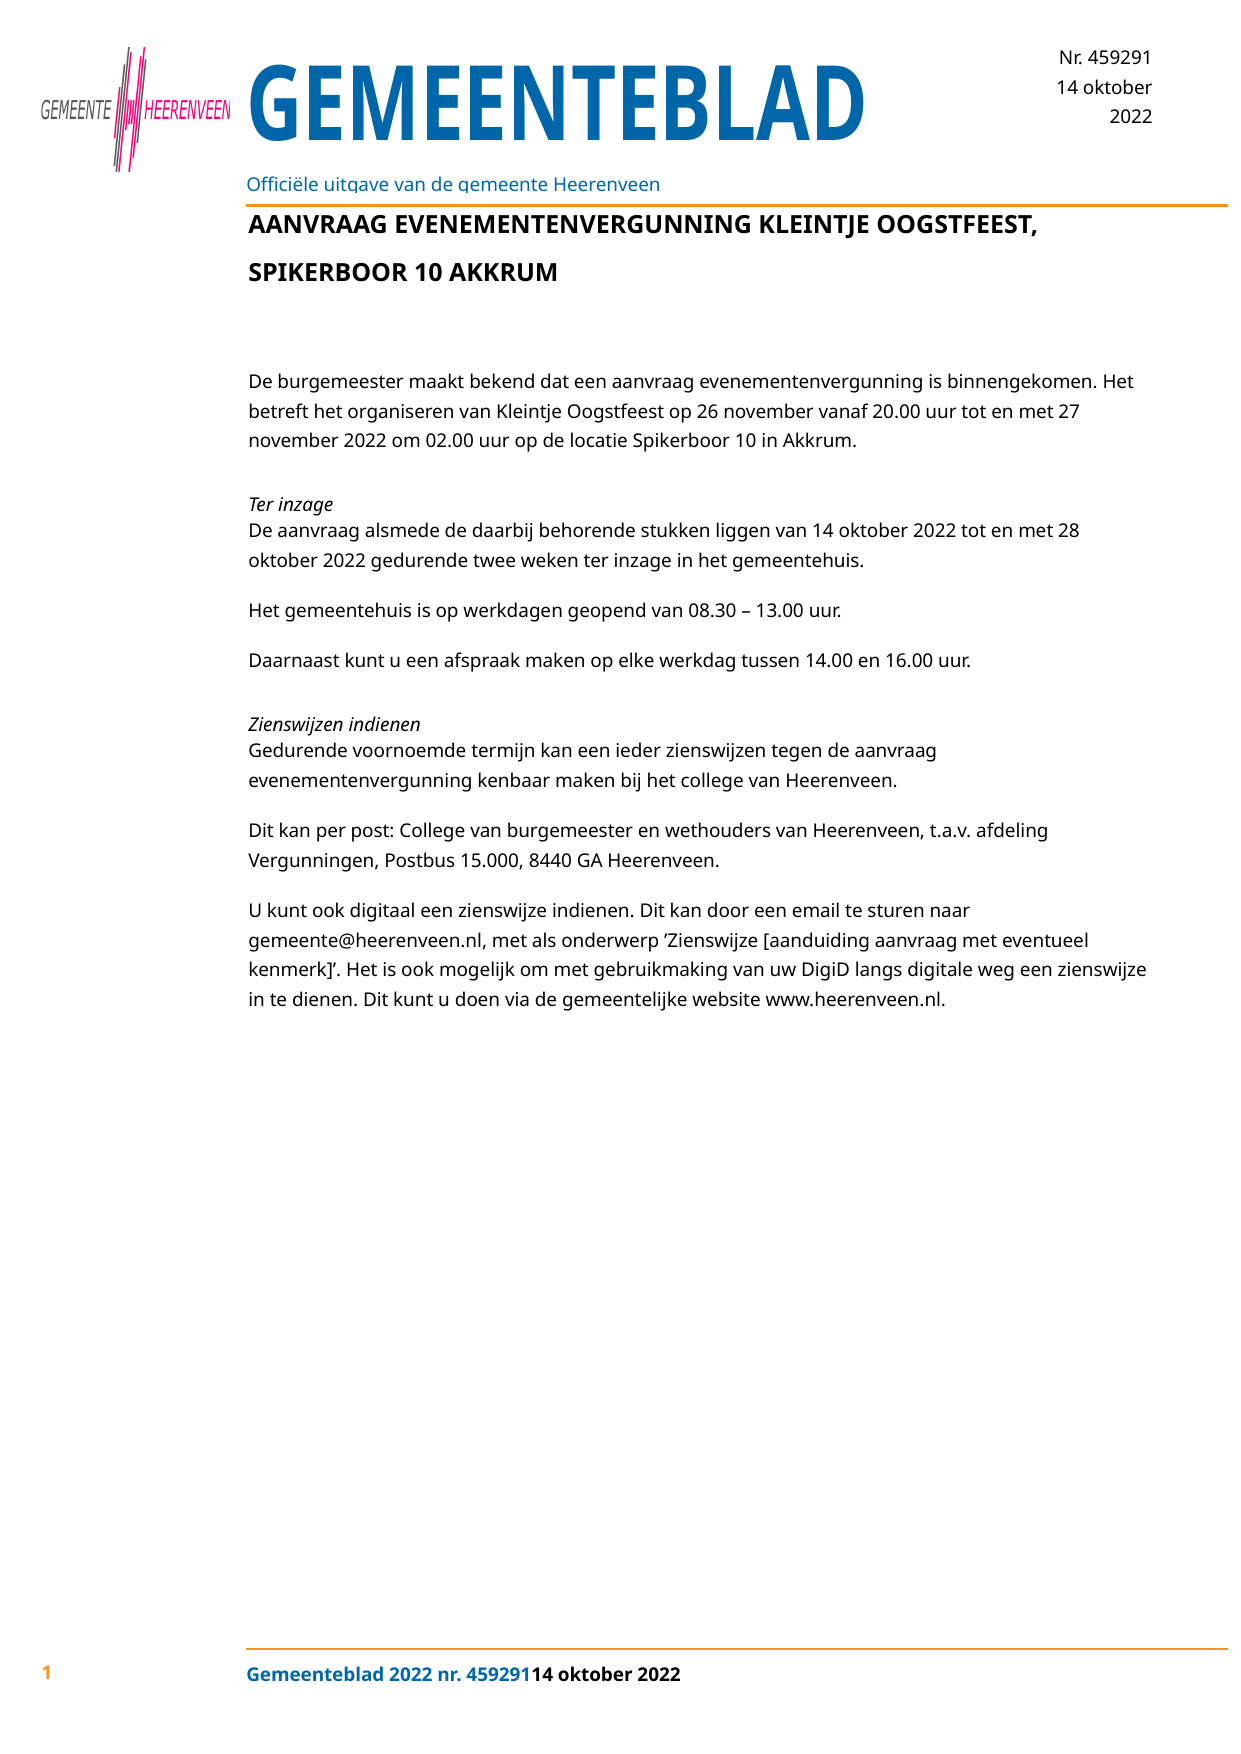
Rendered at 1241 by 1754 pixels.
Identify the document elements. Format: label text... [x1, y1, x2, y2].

text U kunt ook digitaal een zienswijze indienen. Dit kan door een email te sturen naar gemeente@heerenveen.nl, met als onderwerp ’Zienswijze [aanduiding aanvraag met eventueel kenmerk]’. Het is ook mogelijk om met gebruikmaking van uw DigiD langs digitale weg een zienswijze in te dienen. Dit kunt u doen via de gemeentelijke website www.heerenveen.nl. [248, 897, 1152, 1012]
text Ter inzage [248, 491, 1152, 517]
text De burgemeester maakt bekend dat een aanvraag evenementenvergunning is binnengekomen. Het betreft het organiseren van Kleintje Oogstfeest op 26 november vanaf 20.00 uur tot en met 27 november 2022 om 02.00 uur op de locatie Spikerboor 10 in Akkrum. [248, 368, 1152, 453]
text De aanvraag alsmede de daarbij behorende stukken liggen van 14 oktober 2022 tot en met 28 oktober 2022 gedurende twee weken ter inzage in het gemeentehuis. [248, 517, 1152, 572]
text Daarnaast kunt u een afspraak maken op elke werkdag tussen 14.00 en 16.00 uur. [248, 648, 1152, 673]
text Gedurende voornoemde termijn kan een ieder zienswijzen tegen de aanvraag evenementenvergunning kenbaar maken bij het college van Heerenveen. [248, 737, 1152, 793]
text Dit kan per post: College van burgemeester en wethouders van Heerenveen, t.a.v. afdeling Vergunningen, Postbus 15.000, 8440 GA Heerenveen. [248, 817, 1152, 873]
picture [41, 47, 231, 172]
text AANVRAAG EVENEMENTENVERGUNNING KLEINTJE OOGSTFEEST, SPIKERBOOR 10 AKKRUM [248, 207, 1152, 288]
text Zienswijzen indienen [248, 712, 1152, 737]
text Het gemeentehuis is op werkdagen geopend van 08.30 – 13.00 uur. [248, 597, 1152, 623]
